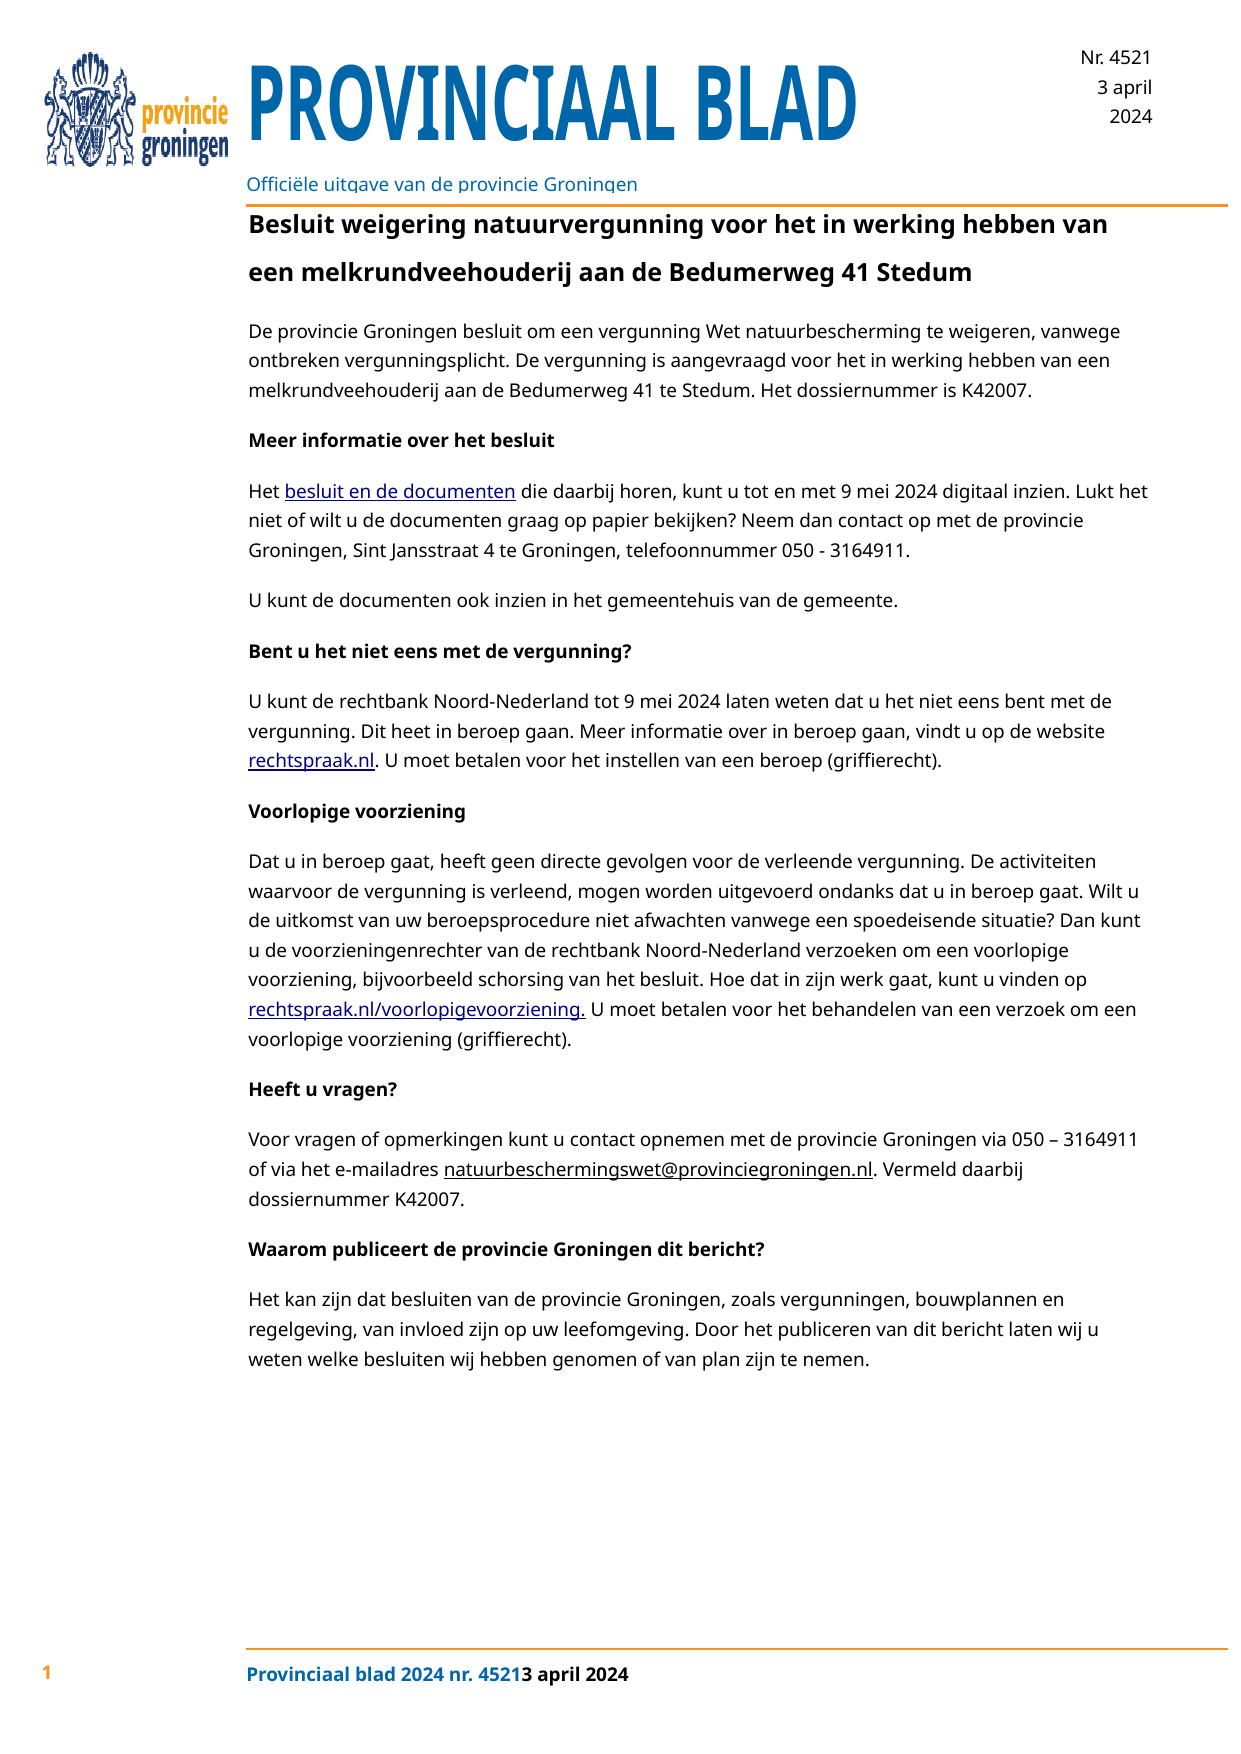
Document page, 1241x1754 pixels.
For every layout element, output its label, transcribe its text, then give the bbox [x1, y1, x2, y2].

text Voorlopige voorziening [248, 798, 1152, 824]
text Heeft u vragen? [248, 1076, 1152, 1102]
text Het kan zijn dat besluiten van de provincie Groningen, zoals vergunningen, bouwplannen en regelgeving, van invloed zijn op uw leefomgeving. Door het publiceren van dit bericht laten wij u weten welke besluiten wij hebben genomen of van plan zijn te nemen. [248, 1287, 1152, 1372]
picture [41, 47, 231, 172]
text U kunt de rechtbank Noord-Nederland tot 9 mei 2024 laten weten dat u het niet eens bent met de vergunning. Dit heet in beroep gaan. Meer informatie over in beroep gaan, vindt u op de website rechtspraak.nl. U moet betalen voor het instellen van een beroep (griffierecht). [248, 688, 1152, 773]
text U kunt de documenten ook inzien in het gemeentehuis van de gemeente. [248, 587, 1152, 613]
text Dat u in beroep gaat, heeft geen directe gevolgen voor de verleende vergunning. De activiteiten waarvoor de vergunning is verleend, mogen worden uitgevoerd ondanks dat u in beroep gaat. Wilt u de uitkomst van uw beroepsprocedure niet afwachten vanwege een spoedeisende situatie? Dan kunt u de voorzieningenrechter van de rechtbank Noord-Nederland verzoeken om een voorlopige voorziening, bijvoorbeeld schorsing van het besluit. Hoe dat in zijn werk gaat, kunt u vinden op rechtspraak.nl/voorlopigevoorziening. U moet betalen voor het behandelen van een verzoek om een voorlopige voorziening (griffierecht). [248, 848, 1152, 1052]
text Besluit weigering natuurvergunning voor het in werking hebben van een melkrundveehouderij aan de Bedumerweg 41 Stedum [248, 207, 1152, 288]
text Meer informatie over het besluit [248, 427, 1152, 453]
text Bent u het niet eens met de vergunning? [248, 638, 1152, 664]
text Voor vragen of opmerkingen kunt u contact opnemen met de provincie Groningen via 050 – 3164911 of via het e-mailadres natuurbeschermingswet@provinciegroningen.nl. Vermeld daarbij dossiernummer K42007. [248, 1127, 1152, 1212]
text Waarom publiceert de provincie Groningen dit bericht? [248, 1236, 1152, 1262]
text De provincie Groningen besluit om een vergunning Wet natuurbescherming te weigeren, vanwege ontbreken vergunningsplicht. De vergunning is aangevraagd voor het in werking hebben van een melkrundveehouderij aan de Bedumerweg 41 te Stedum. Het dossiernummer is K42007. [248, 318, 1152, 403]
text Het besluit en de documenten die daarbij horen, kunt u tot en met 9 mei 2024 digitaal inzien. Lukt het niet of wilt u de documenten graag op papier bekijken? Neem dan contact op met de provincie Groningen, Sint Jansstraat 4 te Groningen, telefoonnummer 050 - 3164911. [248, 478, 1152, 563]
